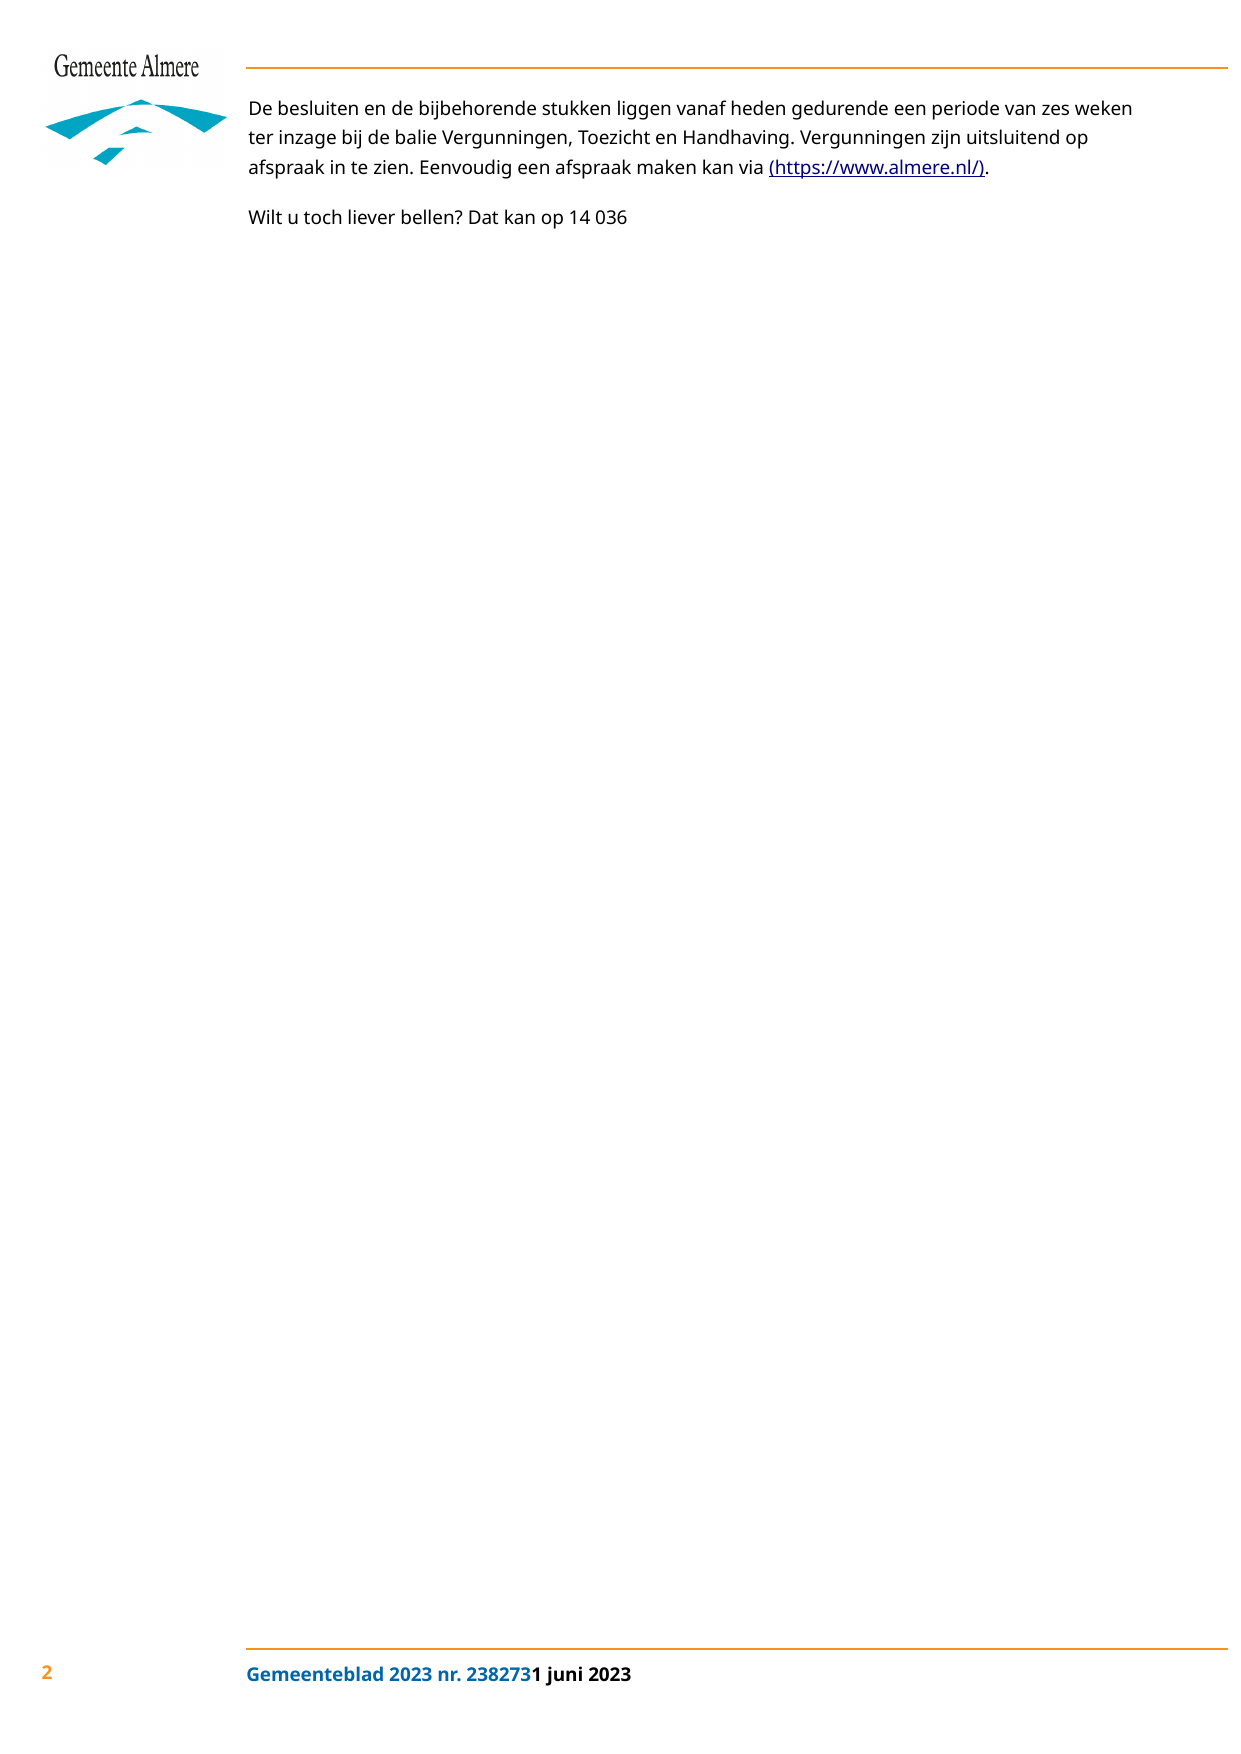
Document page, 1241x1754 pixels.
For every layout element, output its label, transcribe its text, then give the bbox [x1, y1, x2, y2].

text Wilt u toch liever bellen? Dat kan op 14 036 [248, 204, 1152, 230]
text De besluiten en de bijbehorende stukken liggen vanaf heden gedurende een periode van zes weken ter inzage bij de balie Vergunningen, Toezicht en Handhaving. Vergunningen zijn uitsluitend op afspraak in te zien. Eenvoudig een afspraak maken kan via (https://www.almere.nl/). [248, 95, 1152, 180]
picture [41, 47, 231, 172]
